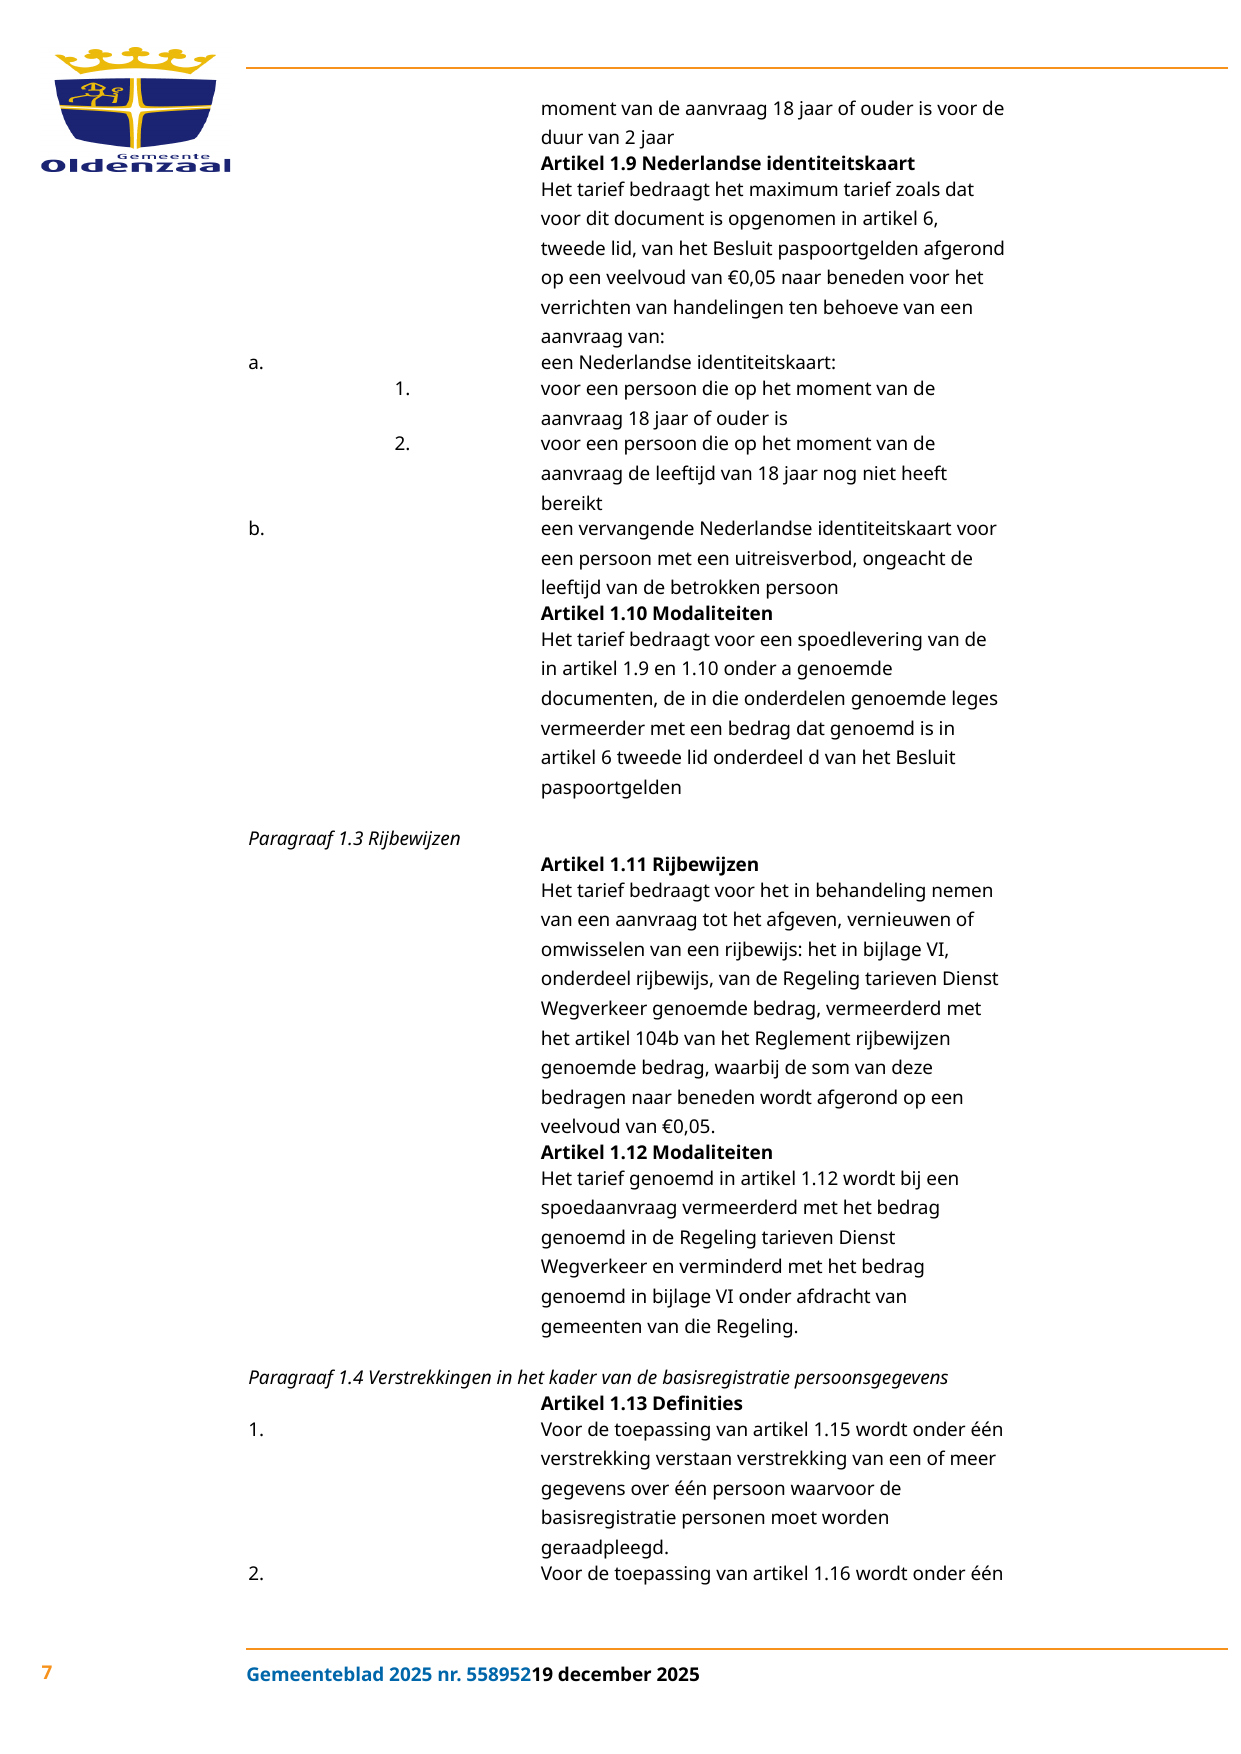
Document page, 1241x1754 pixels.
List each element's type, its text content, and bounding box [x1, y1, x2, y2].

table_cell [248, 176, 394, 349]
table_cell Het tarief genoemd in artikel 1.12 wordt bij een spoedaanvraag vermeerderd met het bedrag genoemd in de Regeling tarieven Dienst Wegverkeer en verminderd met het bedrag genoemd in bijlage VI onder afdracht van gemeenten van die Regeling. [541, 1165, 1005, 1339]
table_cell [1005, 800, 1152, 825]
table_cell [1005, 825, 1152, 851]
table_cell [1005, 1339, 1152, 1364]
table_cell [1005, 375, 1152, 431]
table_cell [541, 1339, 1005, 1364]
table_cell [1005, 350, 1152, 375]
table_cell [541, 800, 1005, 825]
table_cell een Nederlandse identiteitskaart: [541, 350, 1005, 375]
table_cell [248, 1165, 394, 1339]
table_cell [1005, 877, 1152, 1139]
table_cell [1005, 851, 1152, 877]
table_cell 1. [248, 1416, 394, 1560]
table_cell [1005, 95, 1152, 150]
table_cell [248, 431, 394, 515]
table_cell [1005, 1416, 1152, 1560]
table_cell [394, 1560, 541, 1586]
table_cell 2. [394, 431, 541, 515]
table_cell Paragraaf 1.4 Verstrekkingen in het kader van de basisregistratie persoonsgegevens [248, 1364, 1005, 1390]
table_cell [248, 95, 394, 150]
table_cell [1005, 1560, 1152, 1586]
table_cell [248, 1390, 394, 1416]
table_cell [394, 851, 541, 877]
table_cell [394, 800, 541, 825]
table_cell Voor de toepassing van artikel 1.16 wordt onder één [541, 1560, 1005, 1586]
table_cell [248, 375, 394, 431]
table_cell Artikel 1.9 Nederlandse identiteitskaart [541, 150, 1005, 176]
table_cell 1. [394, 375, 541, 431]
table_cell voor een persoon die op het moment van de aanvraag 18 jaar of ouder is [541, 375, 1005, 431]
table_cell [394, 350, 541, 375]
table_cell Paragraaf 1.3 Rijbewijzen [248, 825, 1005, 851]
table_cell [1005, 1139, 1152, 1165]
table_cell a. [248, 350, 394, 375]
table_cell [394, 1139, 541, 1165]
table_cell Artikel 1.10 Modaliteiten [541, 600, 1005, 626]
table_cell [1005, 150, 1152, 176]
table_cell een vervangende Nederlandse identiteitskaart voor een persoon met een uitreisverbod, ongeacht de leeftijd van de betrokken persoon [541, 515, 1005, 600]
table_cell [1005, 176, 1152, 349]
table_cell [394, 600, 541, 626]
table_cell [1005, 515, 1152, 600]
table_cell [1005, 626, 1152, 800]
table_cell [394, 626, 541, 800]
table_cell Het tarief bedraagt voor het in behandeling nemen van een aanvraag tot het afgeven, vernieuwen of omwisselen van een rijbewijs: het in bijlage VI, onderdeel rijbewijs, van de Regeling tarieven Dienst Wegverkeer genoemde bedrag, vermeerderd met het artikel 104b van het Reglement rijbewijzen genoemde bedrag, waarbij de som van deze bedragen naar beneden wordt afgerond op een veelvoud van €0,05. [541, 877, 1005, 1139]
table_cell [394, 176, 541, 349]
table_cell voor een persoon die op het moment van de aanvraag de leeftijd van 18 jaar nog niet heeft bereikt [541, 431, 1005, 515]
table_cell Het tarief bedraagt voor een spoedlevering van de in artikel 1.9 en 1.10 onder a genoemde documenten, de in die onderdelen genoemde leges vermeerder met een bedrag dat genoemd is in artikel 6 tweede lid onderdeel d van het Besluit paspoortgelden [541, 626, 1005, 800]
table_cell [1005, 1364, 1152, 1390]
table_cell [248, 150, 394, 176]
table_cell Artikel 1.13 Definities [541, 1390, 1005, 1416]
table_cell [1005, 1165, 1152, 1339]
table_cell b. [248, 515, 394, 600]
table_cell [248, 800, 394, 825]
table_cell [248, 600, 394, 626]
table_cell [1005, 431, 1152, 515]
table_cell [394, 515, 541, 600]
table_cell [248, 851, 394, 877]
table_cell [248, 877, 394, 1139]
table_cell Artikel 1.12 Modaliteiten [541, 1139, 1005, 1165]
table_cell [248, 1139, 394, 1165]
table_cell [394, 95, 541, 150]
table_cell Voor de toepassing van artikel 1.15 wordt onder één verstrekking verstaan verstrekking van een of meer gegevens over één persoon waarvoor de basisregistratie personen moet worden geraadpleegd. [541, 1416, 1005, 1560]
table_cell [248, 626, 394, 800]
table_cell 2. [248, 1560, 394, 1586]
table_cell [248, 1339, 394, 1364]
table_cell Artikel 1.11 Rijbewijzen [541, 851, 1005, 877]
table_cell [394, 1390, 541, 1416]
picture [41, 47, 231, 172]
table_cell [1005, 600, 1152, 626]
table_cell [1005, 1390, 1152, 1416]
table_cell moment van de aanvraag 18 jaar of ouder is voor de duur van 2 jaar [541, 95, 1005, 150]
table_cell [394, 1339, 541, 1364]
table_cell [394, 1165, 541, 1339]
table_cell [394, 1416, 541, 1560]
table_cell [394, 150, 541, 176]
table_cell Het tarief bedraagt het maximum tarief zoals dat voor dit document is opgenomen in artikel 6, tweede lid, van het Besluit paspoortgelden afgerond op een veelvoud van €0,05 naar beneden voor het verrichten van handelingen ten behoeve van een aanvraag van: [541, 176, 1005, 349]
table_cell [394, 877, 541, 1139]
